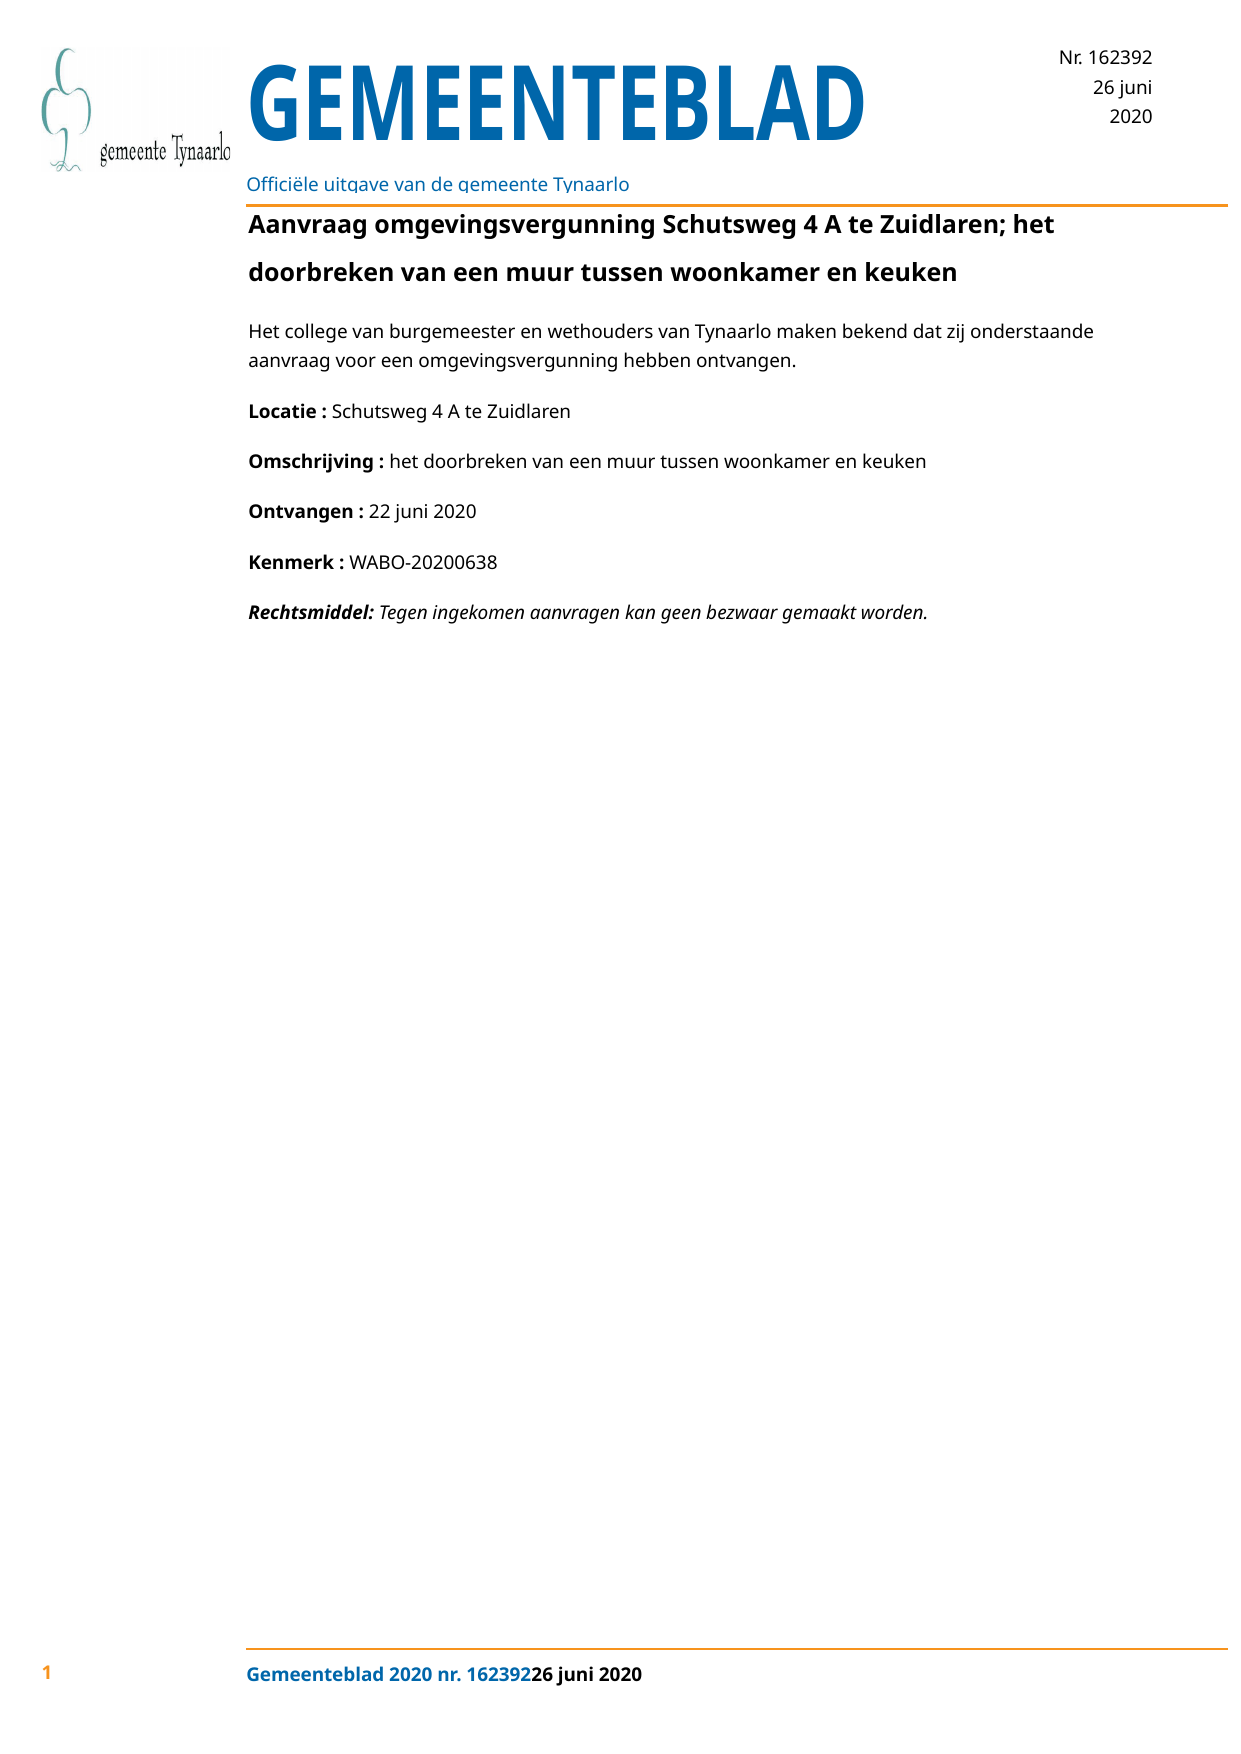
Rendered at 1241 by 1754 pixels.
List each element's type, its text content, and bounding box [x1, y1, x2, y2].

text Aanvraag omgevingsvergunning Schutsweg 4 A te Zuidlaren; het doorbreken van een muur tussen woonkamer en keuken [248, 207, 1152, 288]
text Het college van burgemeester en wethouders van Tynaarlo maken bekend dat zij onderstaande aanvraag voor een omgevingsvergunning hebben ontvangen. [248, 318, 1152, 373]
text Omschrijving : het doorbreken van een muur tussen woonkamer en keuken [248, 448, 1152, 474]
text Rechtsmiddel: Tegen ingekomen aanvragen kan geen bezwaar gemaakt worden. [248, 599, 1152, 625]
text Ontvangen : 22 juni 2020 [248, 499, 1152, 524]
picture [41, 47, 231, 172]
text Kenmerk : WABO-20200638 [248, 549, 1152, 575]
text Locatie : Schutsweg 4 A te Zuidlaren [248, 398, 1152, 424]
